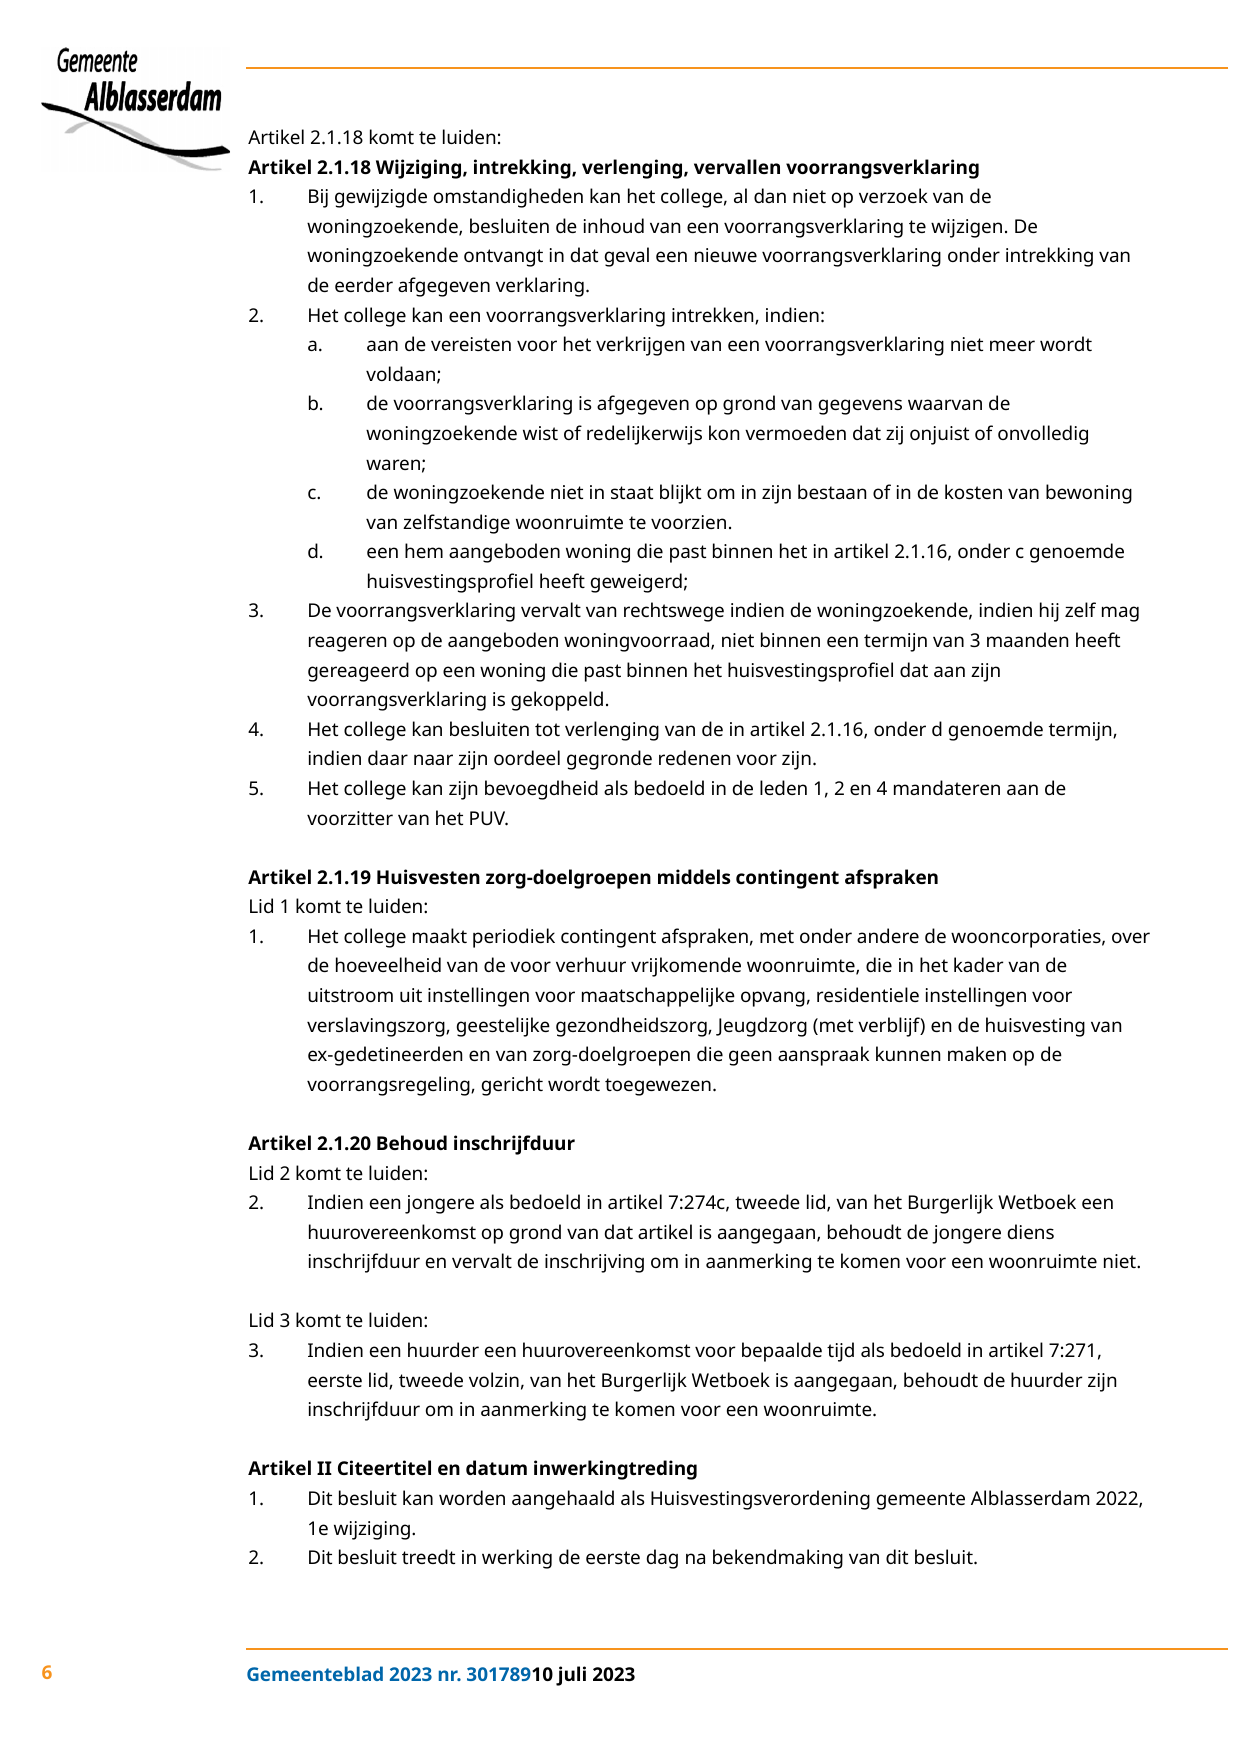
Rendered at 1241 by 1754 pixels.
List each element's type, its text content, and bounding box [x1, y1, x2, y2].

text Lid 1 komt te luiden: [248, 893, 1152, 919]
text Artikel 2.1.18 komt te luiden: [248, 124, 1152, 150]
list Het college maakt periodiek contingent afspraken, met onder andere de wooncorporaties, over de hoeveelheid van de voor verhuur vrijkomende woonruimte, die in het kader van de uitstroom uit instellingen voor maatschappelijke opvang, residentiele instellingen voor verslavingszorg, geestelijke gezondheidszorg, Jeugdzorg (met verblijf) en de huisvesting van ex-gedetineerden en van zorg-doelgroepen die geen aanspraak kunnen maken op de voorrangsregeling, gericht wordt toegewezen. [248, 923, 1152, 1097]
list Dit besluit treedt in werking de eerste dag na bekendmaking van dit besluit. [248, 1544, 1152, 1570]
text Artikel 2.1.18 Wijziging, intrekking, verlenging, vervallen voorrangsverklaring [248, 154, 1152, 180]
list Bij gewijzigde omstandigheden kan het college, al dan niet op verzoek van de woningzoekende, besluiten de inhoud van een voorrangsverklaring te wijzigen. De woningzoekende ontvangt in dat geval een nieuwe voorrangsverklaring onder intrekking van de eerder afgegeven verklaring. [248, 183, 1152, 298]
list een hem aangeboden woning die past binnen het in artikel 2.1.16, onder c genoemde huisvestingsprofiel heeft geweigerd; [307, 538, 1152, 594]
list Het college kan een voorrangsverklaring intrekken, indien: [248, 302, 1152, 328]
text Artikel II Citeertitel en datum inwerkingtreding [248, 1456, 1152, 1481]
list Het college kan besluiten tot verlenging van de in artikel 2.1.16, onder d genoemde termijn, indien daar naar zijn oordeel gegronde redenen voor zijn. [248, 716, 1152, 771]
text Lid 2 komt te luiden: [248, 1160, 1152, 1186]
text Artikel 2.1.20 Behoud inschrijfduur [248, 1130, 1152, 1156]
picture [41, 47, 231, 172]
list de woningzoekende niet in staat blijkt om in zijn bestaan of in de kosten van bewoning van zelfstandige woonruimte te voorzien. [307, 479, 1152, 535]
list de voorrangsverklaring is afgegeven op grond van gegevens waarvan de woningzoekende wist of redelijkerwijs kon vermoeden dat zij onjuist of onvolledig waren; [307, 391, 1152, 476]
list Dit besluit kan worden aangehaald als Huisvestingsverordening gemeente Alblasserdam 2022, 1e wijziging. [248, 1485, 1152, 1541]
list De voorrangsverklaring vervalt van rechtswege indien de woningzoekende, indien hij zelf mag reageren op de aangeboden woningvoorraad, niet binnen een termijn van 3 maanden heeft gereageerd op een woning die past binnen het huisvestingsprofiel dat aan zijn voorrangsverklaring is gekoppeld. [248, 598, 1152, 712]
list aan de vereisten voor het verkrijgen van een voorrangsverklaring niet meer wordt voldaan; [307, 331, 1152, 387]
list Indien een jongere als bedoeld in artikel 7:274c, tweede lid, van het Burgerlijk Wetboek een huurovereenkomst op grond van dat artikel is aangegaan, behoudt de jongere diens inschrijfduur en vervalt de inschrijving om in aanmerking te komen voor een woonruimte niet. [248, 1189, 1152, 1274]
text Artikel 2.1.19 Huisvesten zorg-doelgroepen middels contingent afspraken [248, 864, 1152, 890]
list Indien een huurder een huurovereenkomst voor bepaalde tijd als bedoeld in artikel 7:271, eerste lid, tweede volzin, van het Burgerlijk Wetboek is aangegaan, behoudt de huurder zijn inschrijfduur om in aanmerking te komen voor een woonruimte. [248, 1337, 1152, 1422]
list Het college kan zijn bevoegdheid als bedoeld in de leden 1, 2 en 4 mandateren aan de voorzitter van het PUV. [248, 775, 1152, 831]
text Lid 3 komt te luiden: [248, 1308, 1152, 1333]
